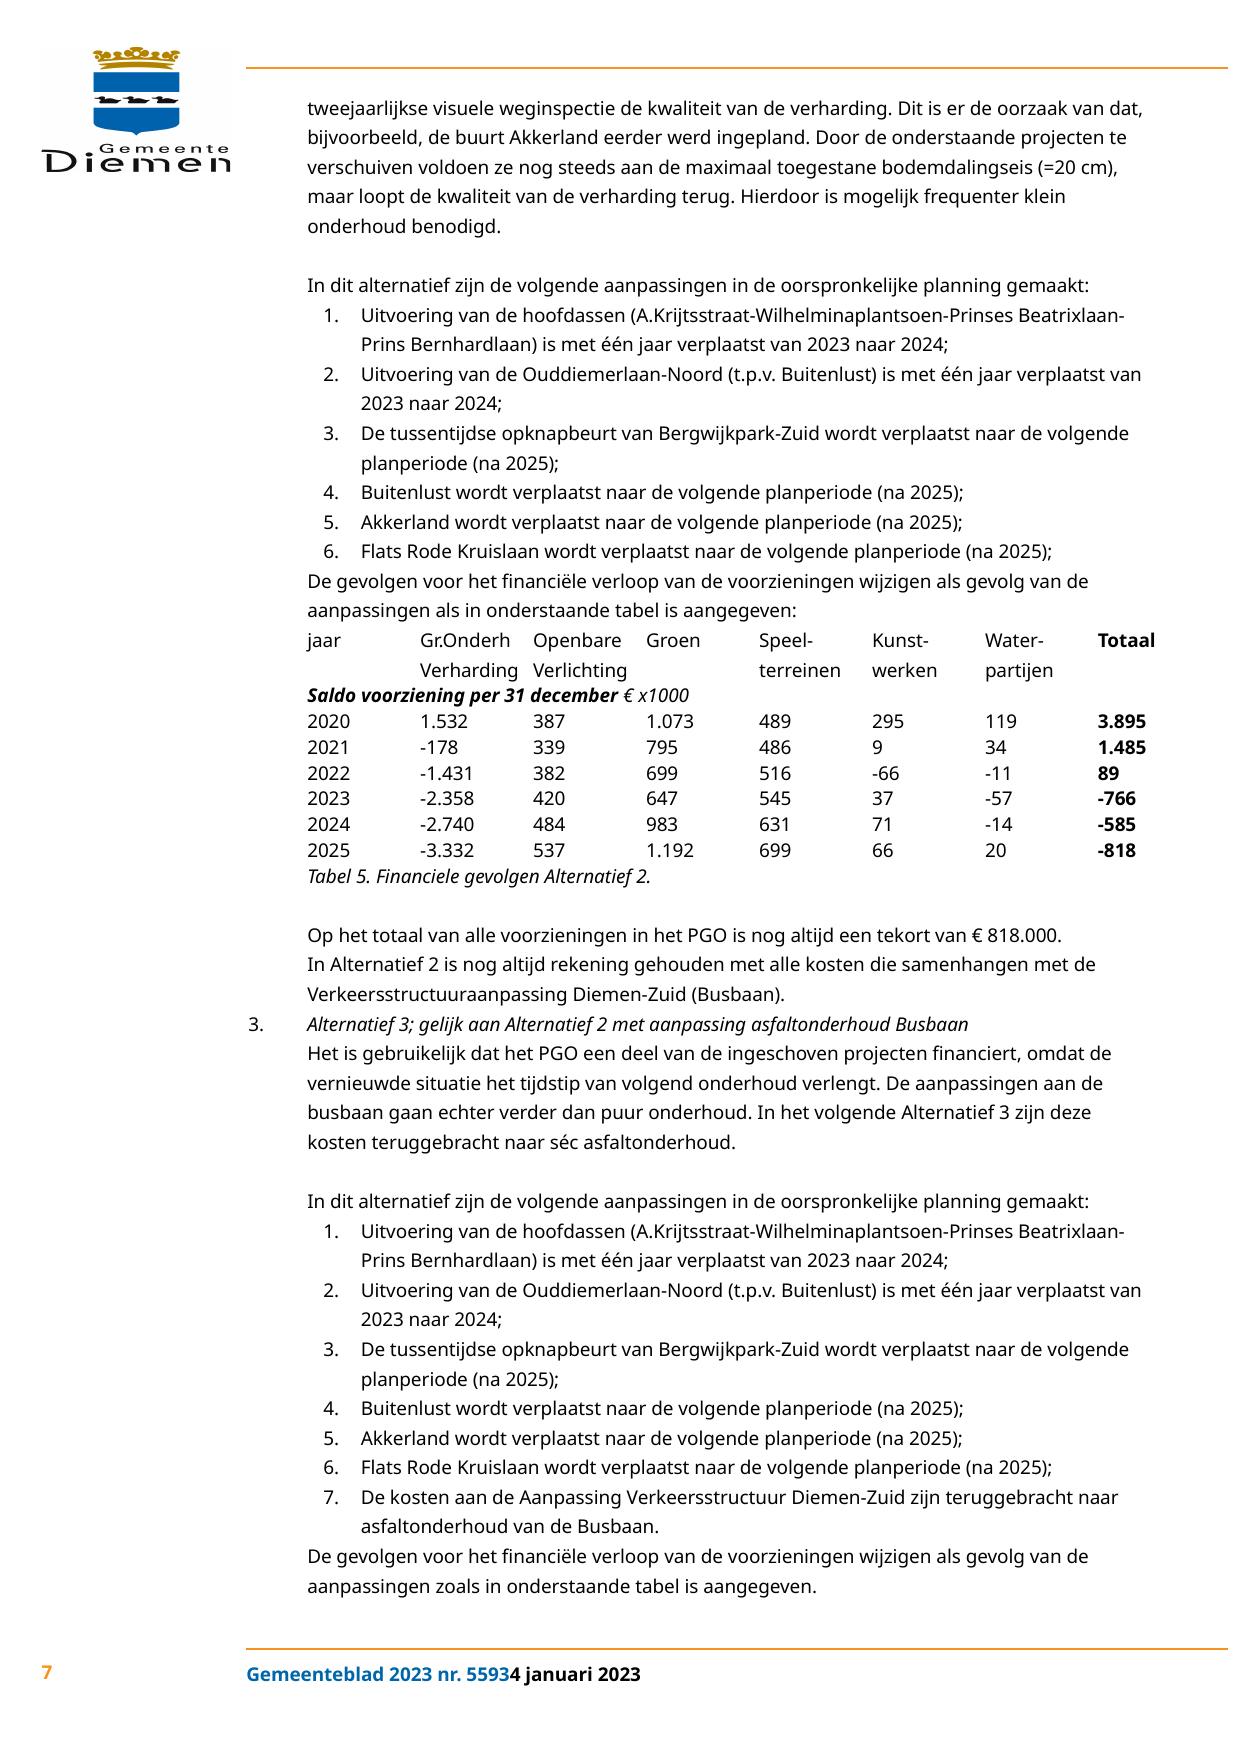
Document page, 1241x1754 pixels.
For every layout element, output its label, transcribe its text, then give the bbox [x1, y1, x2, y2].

table_cell 795 [646, 734, 759, 760]
table_cell 89 [1098, 760, 1211, 786]
table_cell 2020 [307, 709, 420, 734]
table_cell 631 [759, 811, 872, 837]
list De kosten aan de Aanpassing Verkeersstructuur Diemen-Zuid zijn teruggebracht naar asfaltonderhoud van de Busbaan. [323, 1484, 1152, 1539]
table_cell 2023 [307, 786, 420, 811]
table_cell -3.332 [420, 837, 533, 863]
table_cell 2025 [307, 837, 420, 863]
list tweejaarlijkse visuele weginspectie de kwaliteit van de verharding. Dit is er de oorzaak van dat, bijvoorbeeld, de buurt Akkerland eerder werd ingepland. Door de onderstaande projecten te verschuiven voldoen ze nog steeds aan de maximaal toegestane bodemdalingseis (=20 cm), maar loopt de kwaliteit van de verharding terug. Hierdoor is mogelijk frequenter klein onderhoud benodigd. [248, 95, 1152, 239]
list Uitvoering van de hoofdassen (A.Krijtsstraat-Wilhelminaplantsoen-Prinses Beatrixlaan-Prins Bernhardlaan) is met één jaar verplaatst van 2023 naar 2024; [323, 302, 1152, 357]
table_cell 699 [759, 837, 872, 863]
list De gevolgen voor het financiële verloop van de voorzieningen wijzigen als gevolg van de aanpassingen als in onderstaande tabel is aangegeven: [248, 568, 1152, 623]
list Het is gebruikelijk dat het PGO een deel van de ingeschoven projecten financiert, omdat de vernieuwde situatie het tijdstip van volgend onderhoud verlengt. De aanpassingen aan de busbaan gaan echter verder dan puur onderhoud. In het volgende Alternatief 3 zijn deze kosten teruggebracht naar séc asfaltonderhoud. [248, 1040, 1152, 1155]
table_cell 983 [646, 811, 759, 837]
table_header jaar [307, 628, 420, 683]
table_cell 1.485 [1098, 734, 1211, 760]
table_cell -14 [985, 811, 1098, 837]
list De gevolgen voor het financiële verloop van de voorzieningen wijzigen als gevolg van de aanpassingen zoals in onderstaande tabel is aangegeven. [248, 1543, 1152, 1599]
list In Alternatief 2 is nog altijd rekening gehouden met alle kosten die samenhangen met de Verkeersstructuuraanpassing Diemen-Zuid (Busbaan). [248, 952, 1152, 1007]
list Op het totaal van alle voorzieningen in het PGO is nog altijd een tekort van € 818.000. [248, 922, 1152, 948]
table_cell 3.895 [1098, 709, 1211, 734]
table_cell -818 [1098, 837, 1211, 863]
table_cell 34 [985, 734, 1098, 760]
table_cell 382 [533, 760, 646, 786]
table_cell -66 [872, 760, 985, 786]
table_cell 516 [759, 760, 872, 786]
table_cell -11 [985, 760, 1098, 786]
table_cell 2024 [307, 811, 420, 837]
list Uitvoering van de hoofdassen (A.Krijtsstraat-Wilhelminaplantsoen-Prinses Beatrixlaan-Prins Bernhardlaan) is met één jaar verplaatst van 2023 naar 2024; [323, 1218, 1152, 1273]
table_cell 486 [759, 734, 872, 760]
table_cell 545 [759, 786, 872, 811]
table_cell 1.073 [646, 709, 759, 734]
table_cell 66 [872, 837, 985, 863]
list De tussentijdse opknapbeurt van Bergwijkpark-Zuid wordt verplaatst naar de volgende planperiode (na 2025); [323, 420, 1152, 476]
list In dit alternatief zijn de volgende aanpassingen in de oorspronkelijke planning gemaakt: [248, 1188, 1152, 1214]
table_cell 489 [759, 709, 872, 734]
table_header Totaal [1098, 628, 1211, 683]
table_header Kunst- werken [872, 628, 985, 683]
table_header Speel- terreinen [759, 628, 872, 683]
table_header Gr.Onderh Verharding [420, 628, 533, 683]
list Tabel 5. Financiele gevolgen Alternatief 2. [248, 863, 1152, 889]
table_cell 9 [872, 734, 985, 760]
list Buitenlust wordt verplaatst naar de volgende planperiode (na 2025); [323, 1395, 1152, 1421]
table_cell 387 [533, 709, 646, 734]
table_header Water- partijen [985, 628, 1098, 683]
list Akkerland wordt verplaatst naar de volgende planperiode (na 2025); [323, 1425, 1152, 1451]
table_cell -2.740 [420, 811, 533, 837]
table_cell -2.358 [420, 786, 533, 811]
table_cell [1098, 683, 1211, 708]
table_cell -585 [1098, 811, 1211, 837]
table_cell Saldo voorziening per 31 december € x1000 [307, 683, 1098, 708]
table_cell -1.431 [420, 760, 533, 786]
table_cell -766 [1098, 786, 1211, 811]
list Flats Rode Kruislaan wordt verplaatst naar de volgende planperiode (na 2025); [323, 538, 1152, 564]
list Akkerland wordt verplaatst naar de volgende planperiode (na 2025); [323, 509, 1152, 535]
list Alternatief 3; gelijk aan Alternatief 2 met aanpassing asfaltonderhoud Busbaan [248, 1011, 1152, 1037]
list De tussentijdse opknapbeurt van Bergwijkpark-Zuid wordt verplaatst naar de volgende planperiode (na 2025); [323, 1336, 1152, 1392]
table_cell 420 [533, 786, 646, 811]
table_cell 119 [985, 709, 1098, 734]
table_cell 699 [646, 760, 759, 786]
table_cell -178 [420, 734, 533, 760]
table_cell 1.192 [646, 837, 759, 863]
table_cell 484 [533, 811, 646, 837]
table_header Groen [646, 628, 759, 683]
table_cell 295 [872, 709, 985, 734]
table_cell 537 [533, 837, 646, 863]
table_cell 37 [872, 786, 985, 811]
table_cell 20 [985, 837, 1098, 863]
list Buitenlust wordt verplaatst naar de volgende planperiode (na 2025); [323, 479, 1152, 505]
list Uitvoering van de Ouddiemerlaan-Noord (t.p.v. Buitenlust) is met één jaar verplaatst van 2023 naar 2024; [323, 1277, 1152, 1332]
list Uitvoering van de Ouddiemerlaan-Noord (t.p.v. Buitenlust) is met één jaar verplaatst van 2023 naar 2024; [323, 361, 1152, 416]
table_cell 2021 [307, 734, 420, 760]
picture [41, 47, 231, 172]
table_cell 1.532 [420, 709, 533, 734]
table_header Openbare Verlichting [533, 628, 646, 683]
table_cell 339 [533, 734, 646, 760]
table_cell 647 [646, 786, 759, 811]
list Flats Rode Kruislaan wordt verplaatst naar de volgende planperiode (na 2025); [323, 1454, 1152, 1480]
table_cell 71 [872, 811, 985, 837]
list In dit alternatief zijn de volgende aanpassingen in de oorspronkelijke planning gemaakt: [248, 272, 1152, 298]
table_cell -57 [985, 786, 1098, 811]
table_cell 2022 [307, 760, 420, 786]
